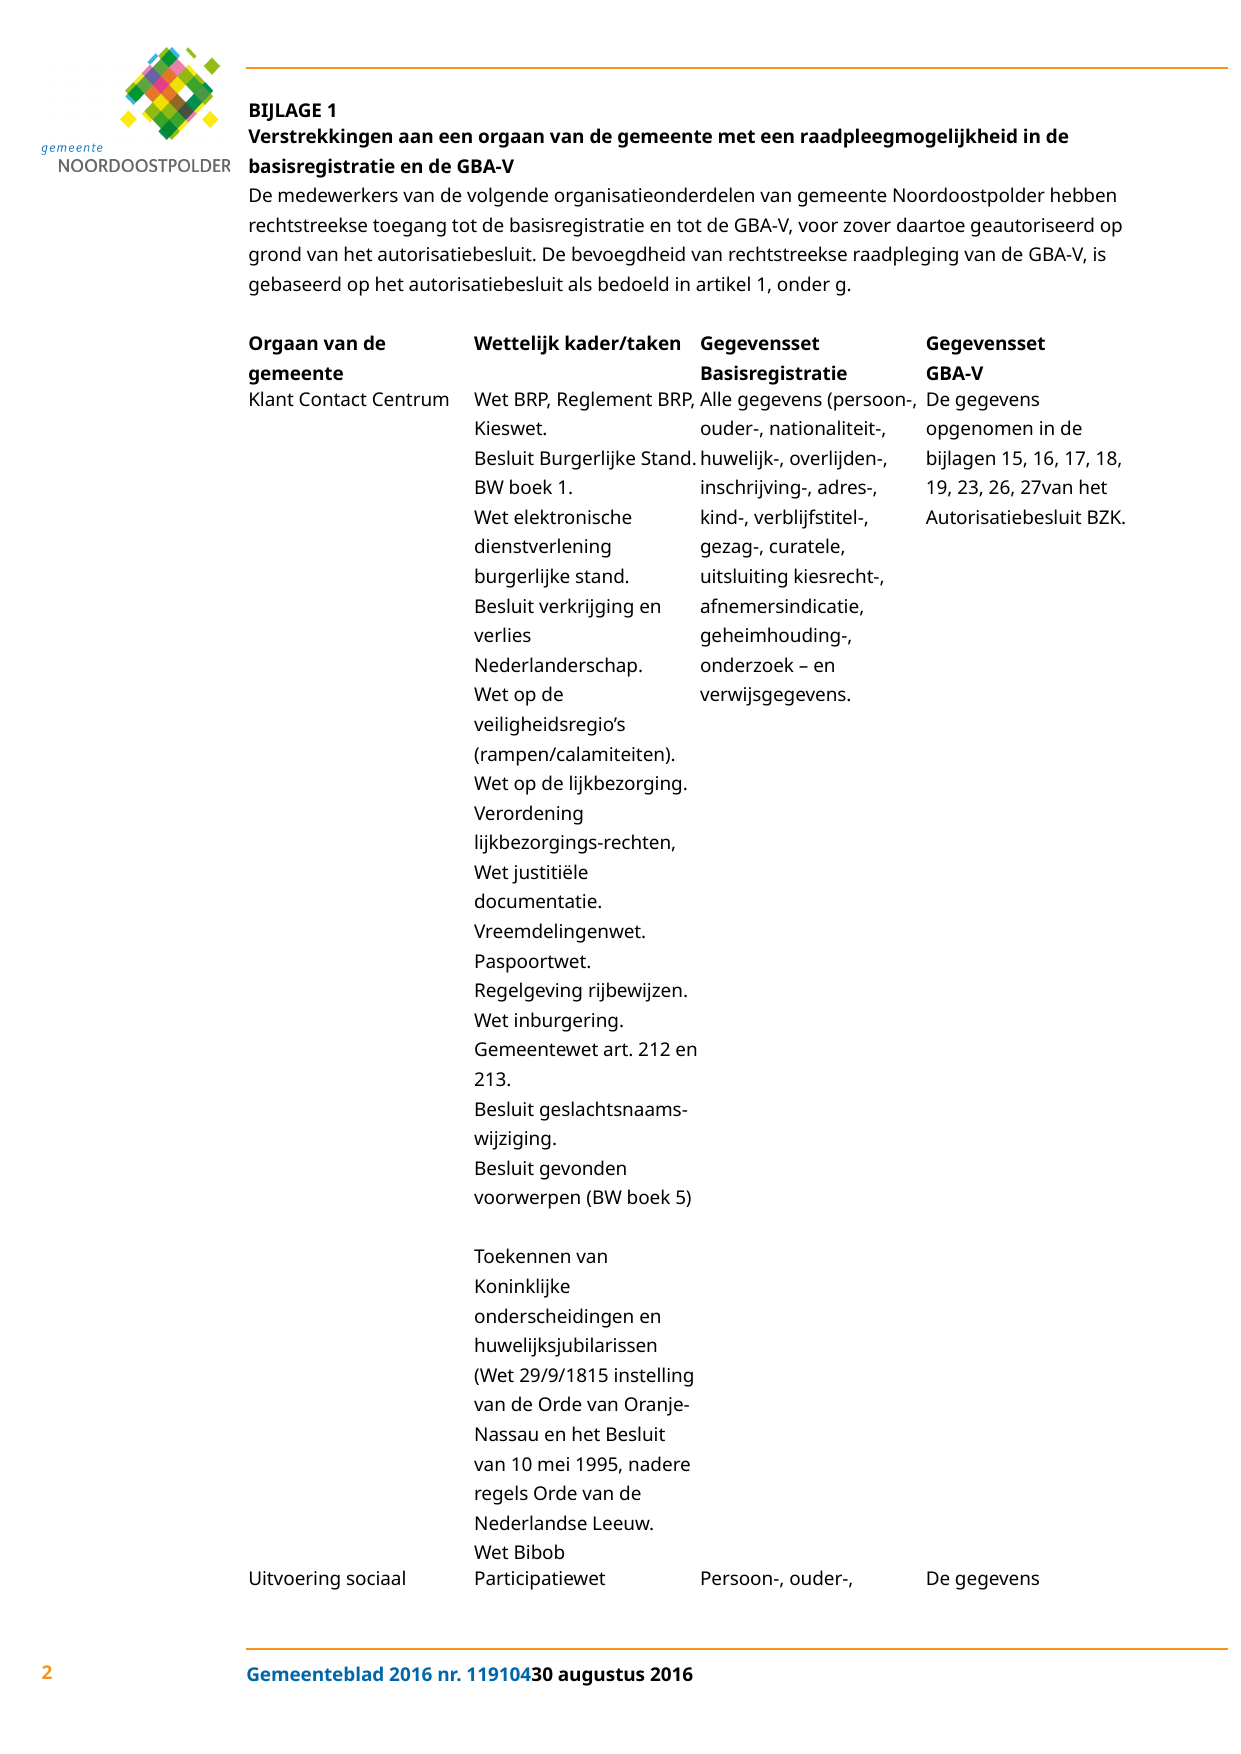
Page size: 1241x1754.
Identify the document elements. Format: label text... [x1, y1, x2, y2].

text BIJLAGE 1 [248, 95, 1152, 123]
table_cell Participatiewet [474, 1565, 700, 1591]
table_cell De gegevens [926, 1565, 1152, 1591]
table_cell Alle gegevens (persoon-, ouder-, nationaliteit-, huwelijk-, overlijden-, inschrijving-, adres-, kind-, verblijfstitel-, gezag-, curatele, uitsluiting kiesrecht-, afnemersindicatie, geheimhouding-, onderzoek – en verwijsgegevens. [700, 386, 926, 1565]
table_cell Uitvoering sociaal [248, 1565, 474, 1591]
table_header Gegevensset Basisregistratie [700, 331, 926, 386]
table_header Wettelijk kader/taken [474, 331, 700, 386]
table_cell De gegevens opgenomen in de bijlagen 15, 16, 17, 18, 19, 23, 26, 27van het Autorisatiebesluit BZK. [926, 386, 1152, 1565]
table_header Orgaan van de gemeente [248, 331, 474, 386]
picture [41, 47, 231, 172]
table_cell Persoon-, ouder-, [700, 1565, 926, 1591]
table_cell Wet BRP, Reglement BRP, Kieswet. Besluit Burgerlijke Stand. BW boek 1. Wet elektronische dienstverlening burgerlijke stand. Besluit verkrijging en verlies Nederlanderschap. Wet op de veiligheidsregio’s (rampen/calamiteiten). Wet op de lijkbezorging. Verordening lijkbezorgings-rechten, Wet justitiële documentatie. Vreemdelingenwet. Paspoortwet. Regelgeving rijbewijzen. Wet inburgering. Gemeentewet art. 212 en 213. Besluit geslachtsnaams-wijziging. Besluit gevonden voorwerpen (BW boek 5) Toekennen van Koninklijke onderscheidingen en huwelijksjubilarissen (Wet 29/9/1815 instelling van de Orde van Oranje-Nassau en het Besluit van 10 mei 1995, nadere regels Orde van de Nederlandse Leeuw. Wet Bibob [474, 386, 700, 1565]
text De medewerkers van de volgende organisatieonderdelen van gemeente Noordoostpolder hebben rechtstreekse toegang tot de basisregistratie en tot de GBA-V, voor zover daartoe geautoriseerd op grond van het autorisatiebesluit. De bevoegdheid van rechtstreekse raadpleging van de GBA-V, is gebaseerd op het autorisatiebesluit als bedoeld in artikel 1, onder g. [248, 182, 1152, 297]
text Verstrekkingen aan een orgaan van de gemeente met een raadpleegmogelijkheid in de basisregistratie en de GBA-V [248, 123, 1152, 179]
table_cell Klant Contact Centrum [248, 386, 474, 1565]
table_header Gegevensset GBA-V [926, 331, 1152, 386]
